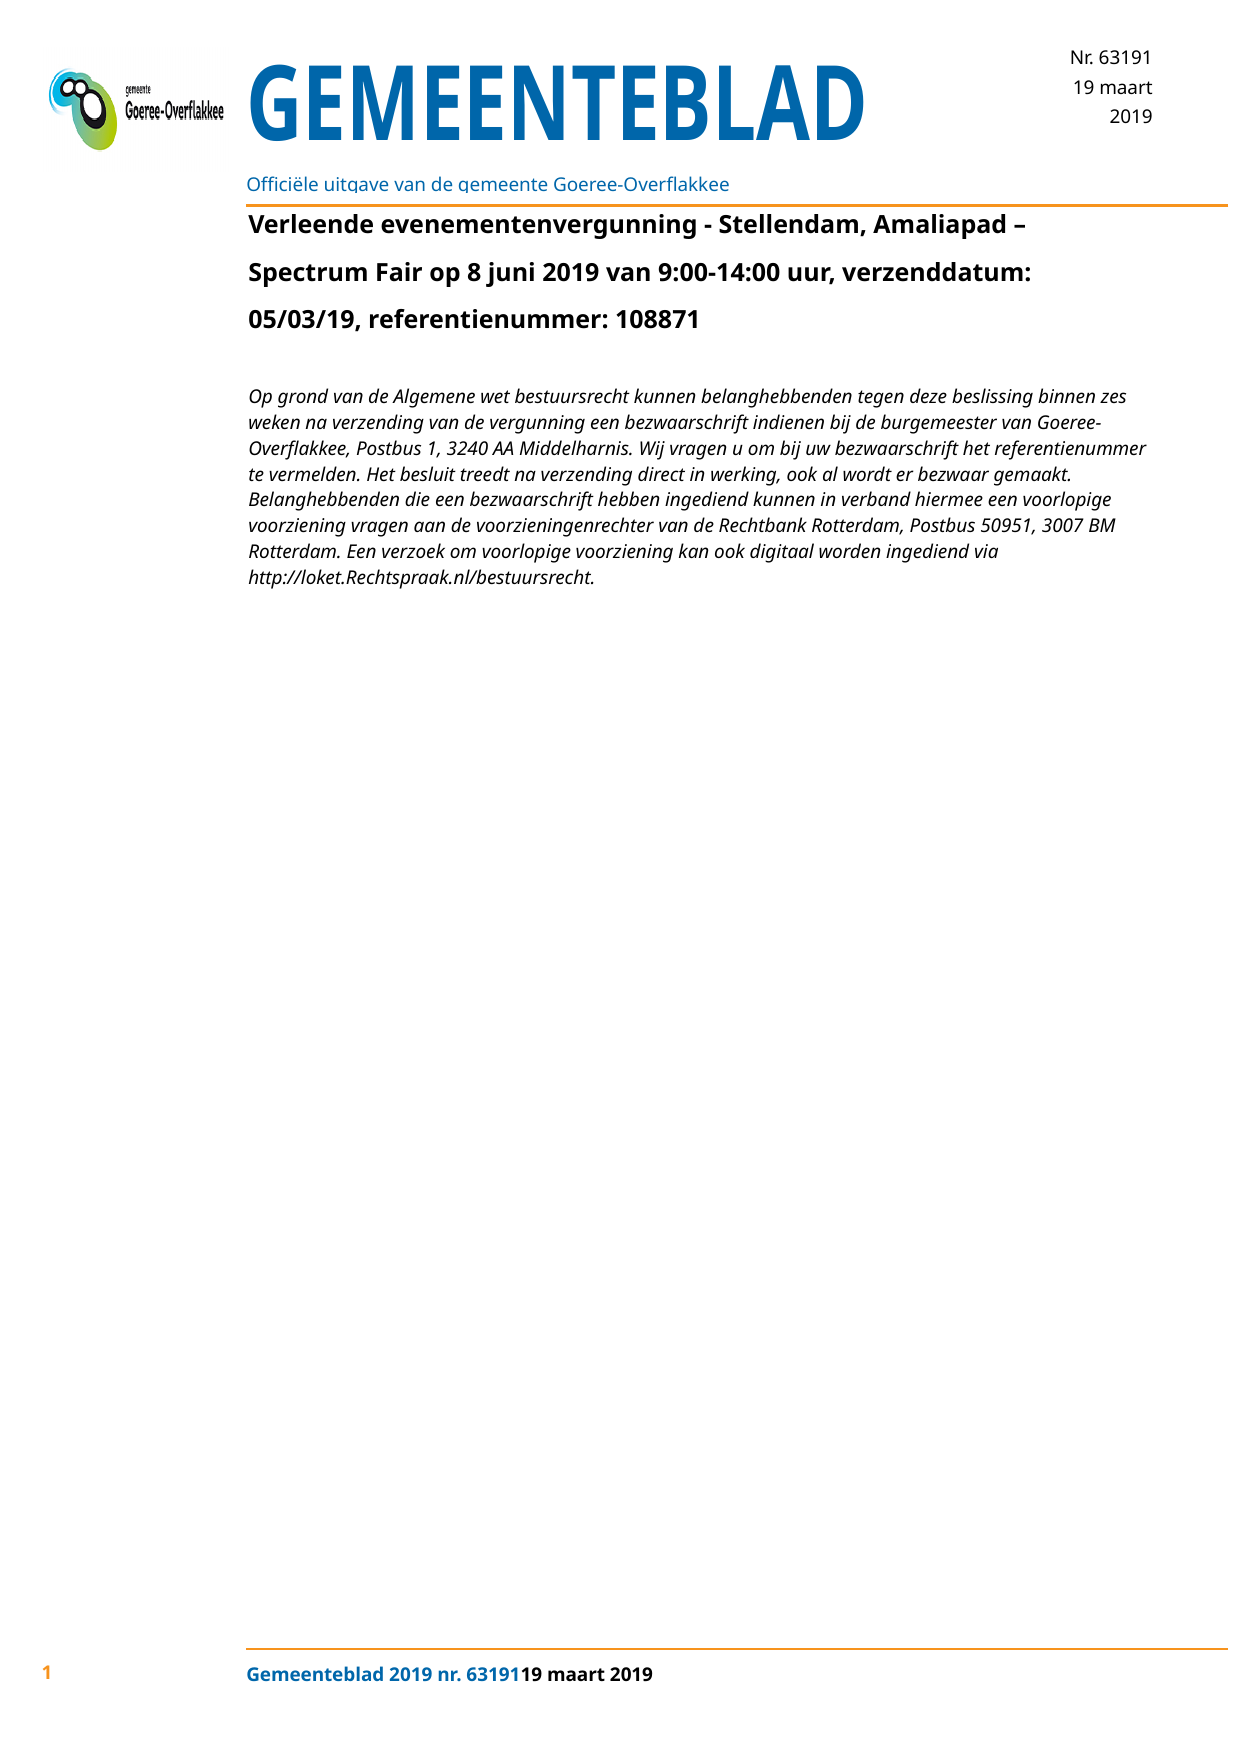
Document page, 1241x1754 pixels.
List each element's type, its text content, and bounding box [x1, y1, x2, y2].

picture [41, 47, 231, 172]
text Verleende evenementenvergunning - Stellendam, Amaliapad – Spectrum Fair op 8 juni 2019 van 9:00-14:00 uur, verzenddatum: 05/03/19, referentienummer: 108871 [248, 207, 1152, 336]
text Op grond van de Algemene wet bestuursrecht kunnen belanghebbenden tegen deze beslissing binnen zes weken na verzending van de vergunning een bezwaarschrift indienen bij de burgemeester van Goeree-Overflakkee, Postbus 1, 3240 AA Middelharnis. Wij vragen u om bij uw bezwaarschrift het referentienummer te vermelden. Het besluit treedt na verzending direct in werking, ook al wordt er bezwaar gemaakt. Belanghebbenden die een bezwaarschrift hebben ingediend kunnen in verband hiermee een voorlopige voorziening vragen aan de voorzieningenrechter van de Rechtbank Rotterdam, Postbus 50951, 3007 BM Rotterdam. Een verzoek om voorlopige voorziening kan ook digitaal worden ingediend via http://loket.Rechtspraak.nl/bestuursrecht. [248, 384, 1152, 589]
